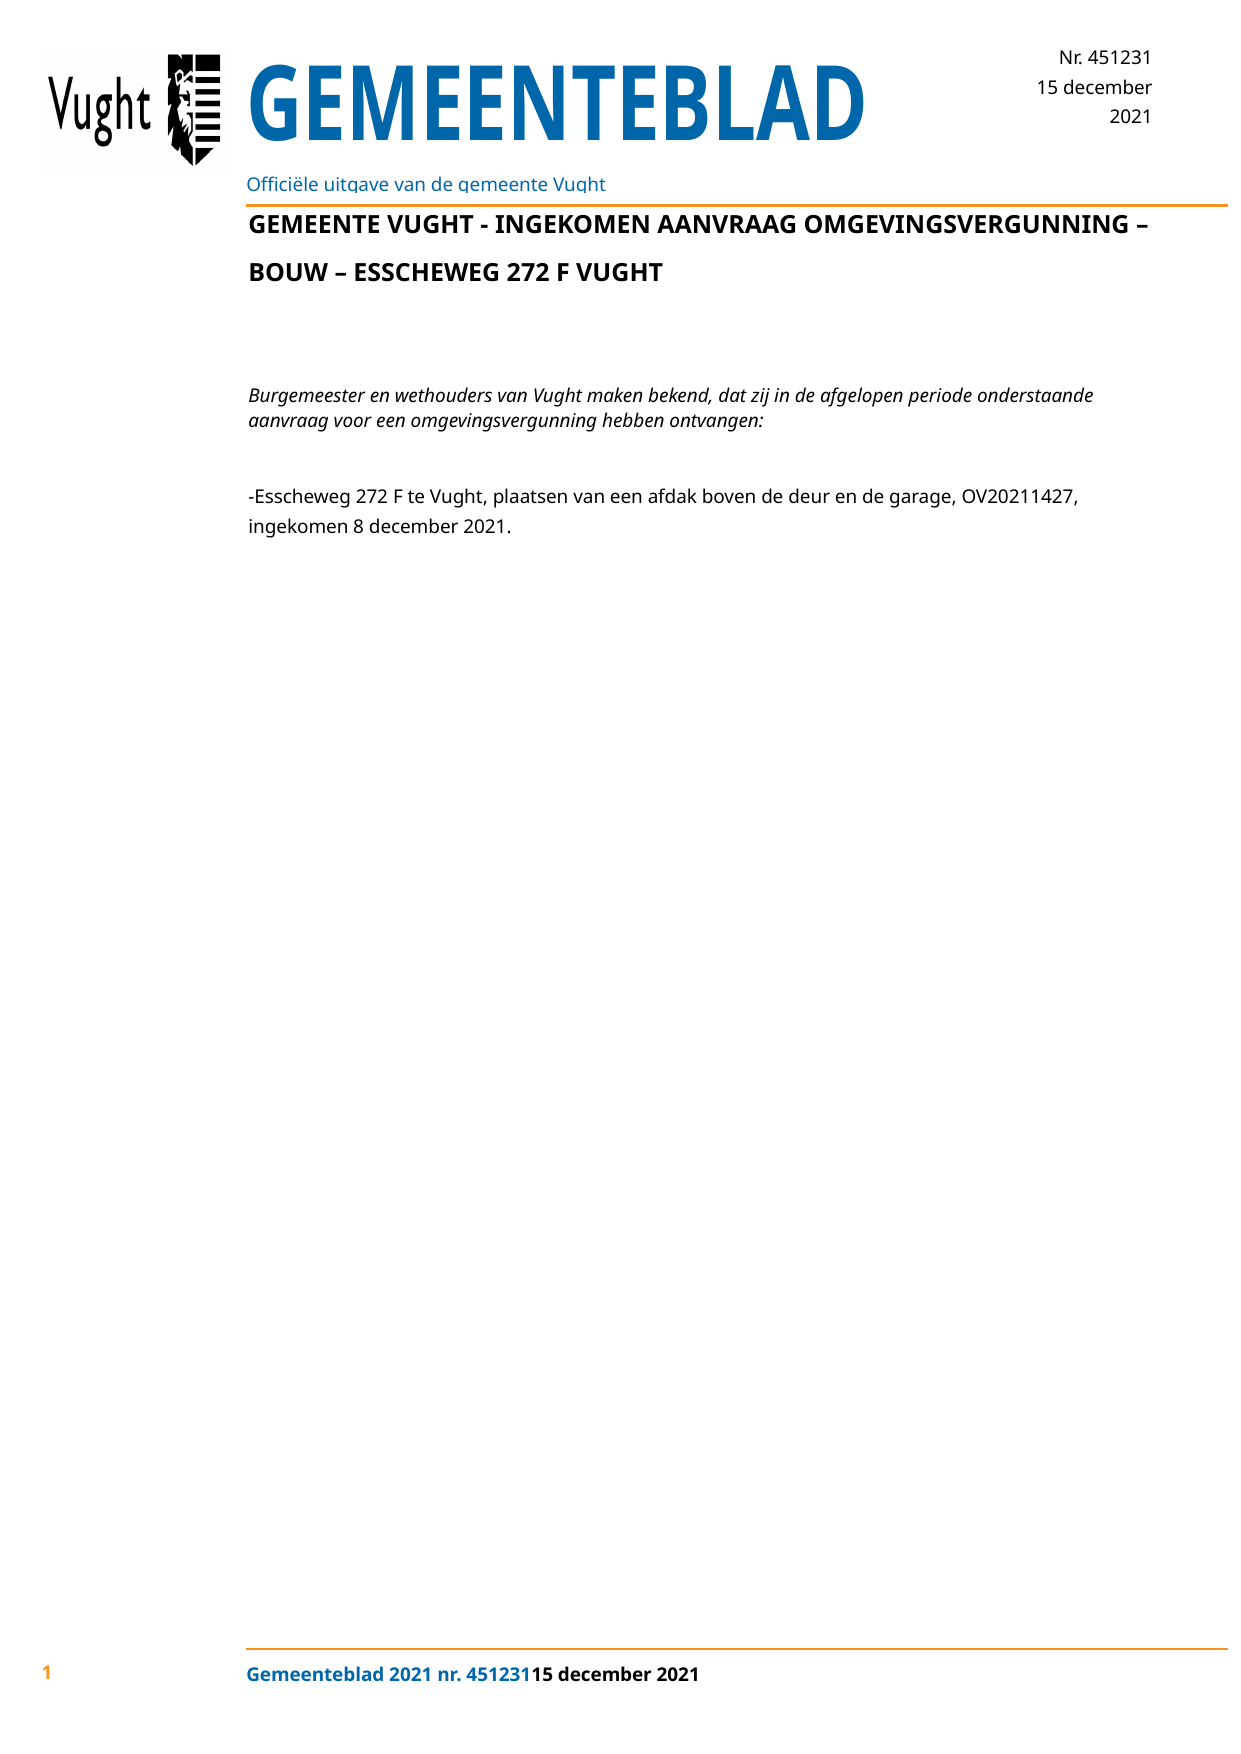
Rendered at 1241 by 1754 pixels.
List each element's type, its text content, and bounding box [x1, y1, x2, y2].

text Burgemeester en wethouders van Vught maken bekend, dat zij in de afgelopen periode onderstaande aanvraag voor een omgevingsvergunning hebben ontvangen: [248, 382, 1152, 433]
picture [41, 47, 231, 172]
text -Esscheweg 272 F te Vught, plaatsen van een afdak boven de deur en de garage, OV20211427, ingekomen 8 december 2021. [248, 484, 1152, 539]
text GEMEENTE VUGHT - INGEKOMEN AANVRAAG OMGEVINGSVERGUNNING – BOUW – ESSCHEWEG 272 F VUGHT [248, 207, 1152, 288]
